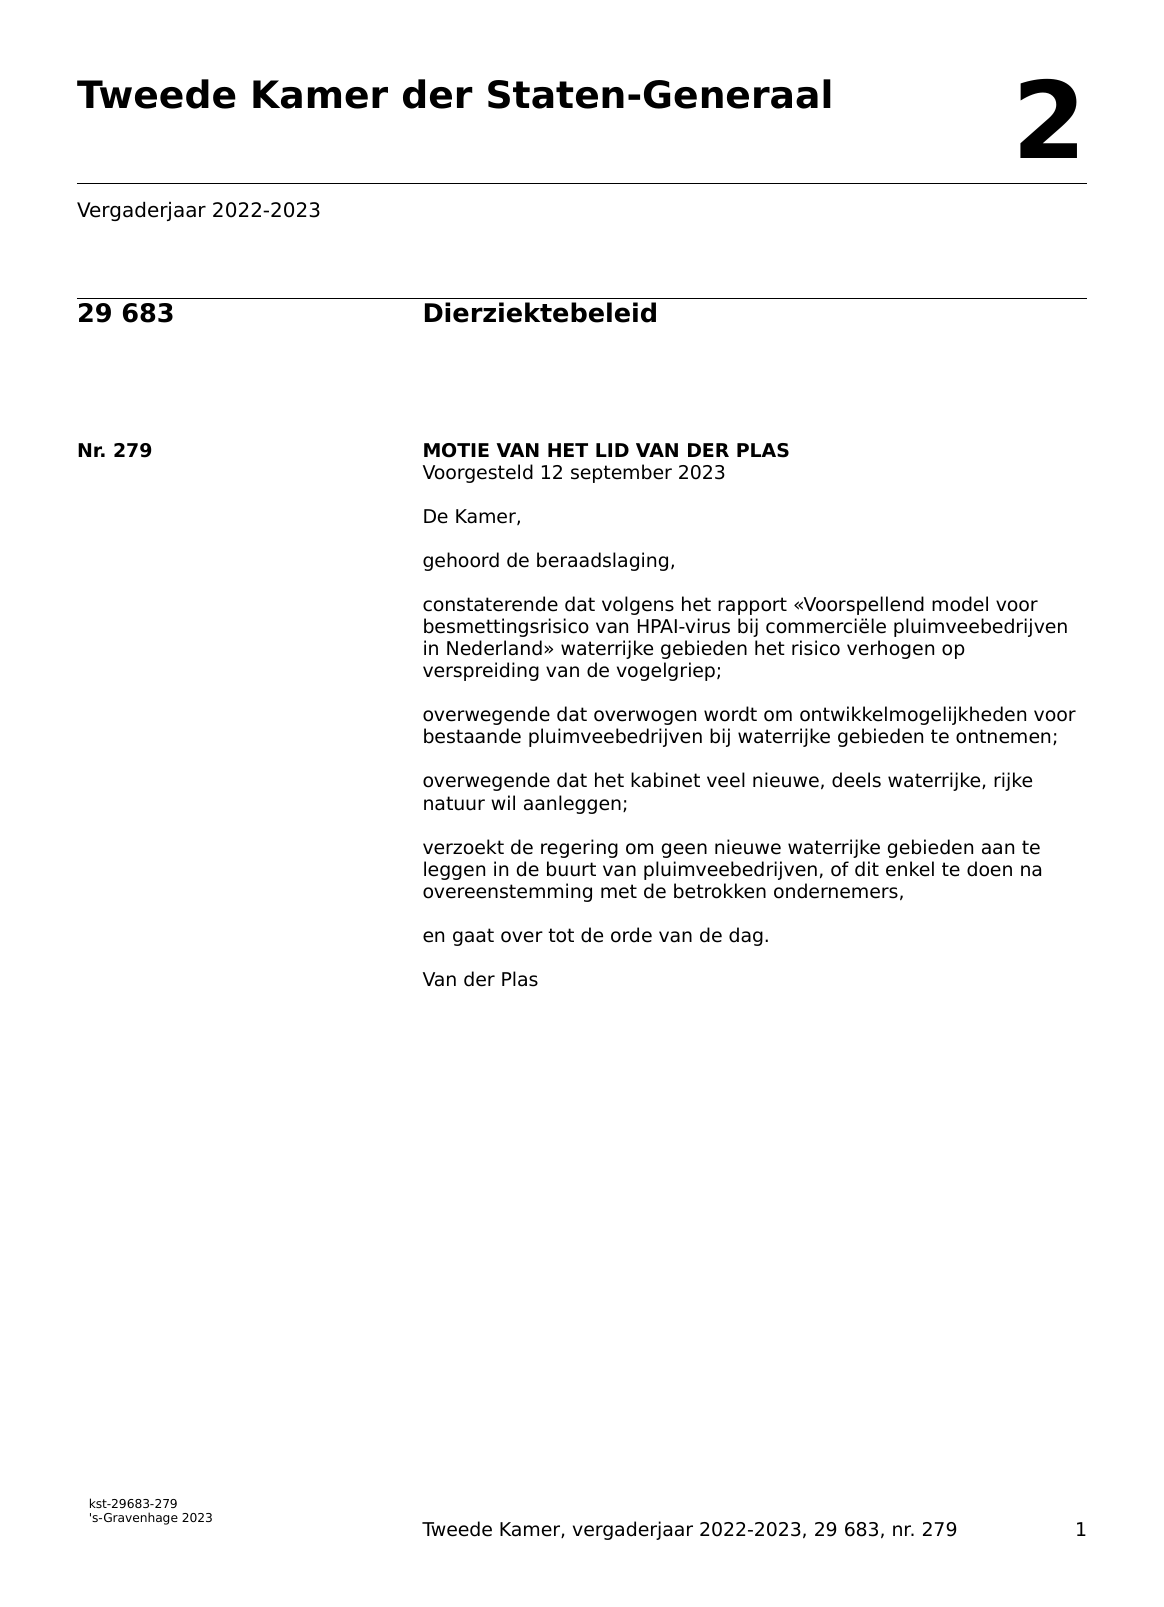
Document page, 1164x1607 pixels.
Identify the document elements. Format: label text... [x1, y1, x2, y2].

table_cell Vergaderjaar 2022-2023 [77, 184, 1087, 298]
text overwegende dat het kabinet veel nieuwe, deels waterrijke, rijke natuur wil aanleggen; [422, 770, 1087, 814]
text overwegende dat overwogen wordt om ontwikkelmogelijkheden voor bestaande pluimveebedrijven bij waterrijke gebieden te ontnemen; [422, 704, 1087, 748]
table_header 2 [886, 59, 1087, 183]
text verzoekt de regering om geen nieuwe waterrijke gebieden aan te leggen in de buurt van pluimveebedrijven, of dit enkel te doen na overeenstemming met de betrokken ondernemers, [422, 837, 1087, 902]
text Van der Plas [422, 969, 1087, 991]
text kst-29683-279 [88, 1497, 323, 1511]
text 's-Gravenhage 2023 [88, 1511, 323, 1525]
subtitle Nr. 279 MOTIE VAN HET LID VAN DER PLAS [77, 440, 1087, 462]
subtitle 29 683 Dierziektebeleid [77, 299, 1087, 329]
text gehoord de beraadslaging, [422, 550, 1087, 572]
text en gaat over tot de orde van de dag. [422, 925, 1087, 947]
text De Kamer, [422, 506, 1087, 528]
text Voorgesteld 12 september 2023 [422, 462, 1087, 484]
text constaterende dat volgens het rapport «Voorspellend model voor besmettingsrisico van HPAI-virus bij commerciële pluimveebedrijven in Nederland» waterrijke gebieden het risico verhogen op verspreiding van de vogelgriep; [422, 594, 1087, 682]
table_header Tweede Kamer der Staten-Generaal [77, 59, 886, 183]
